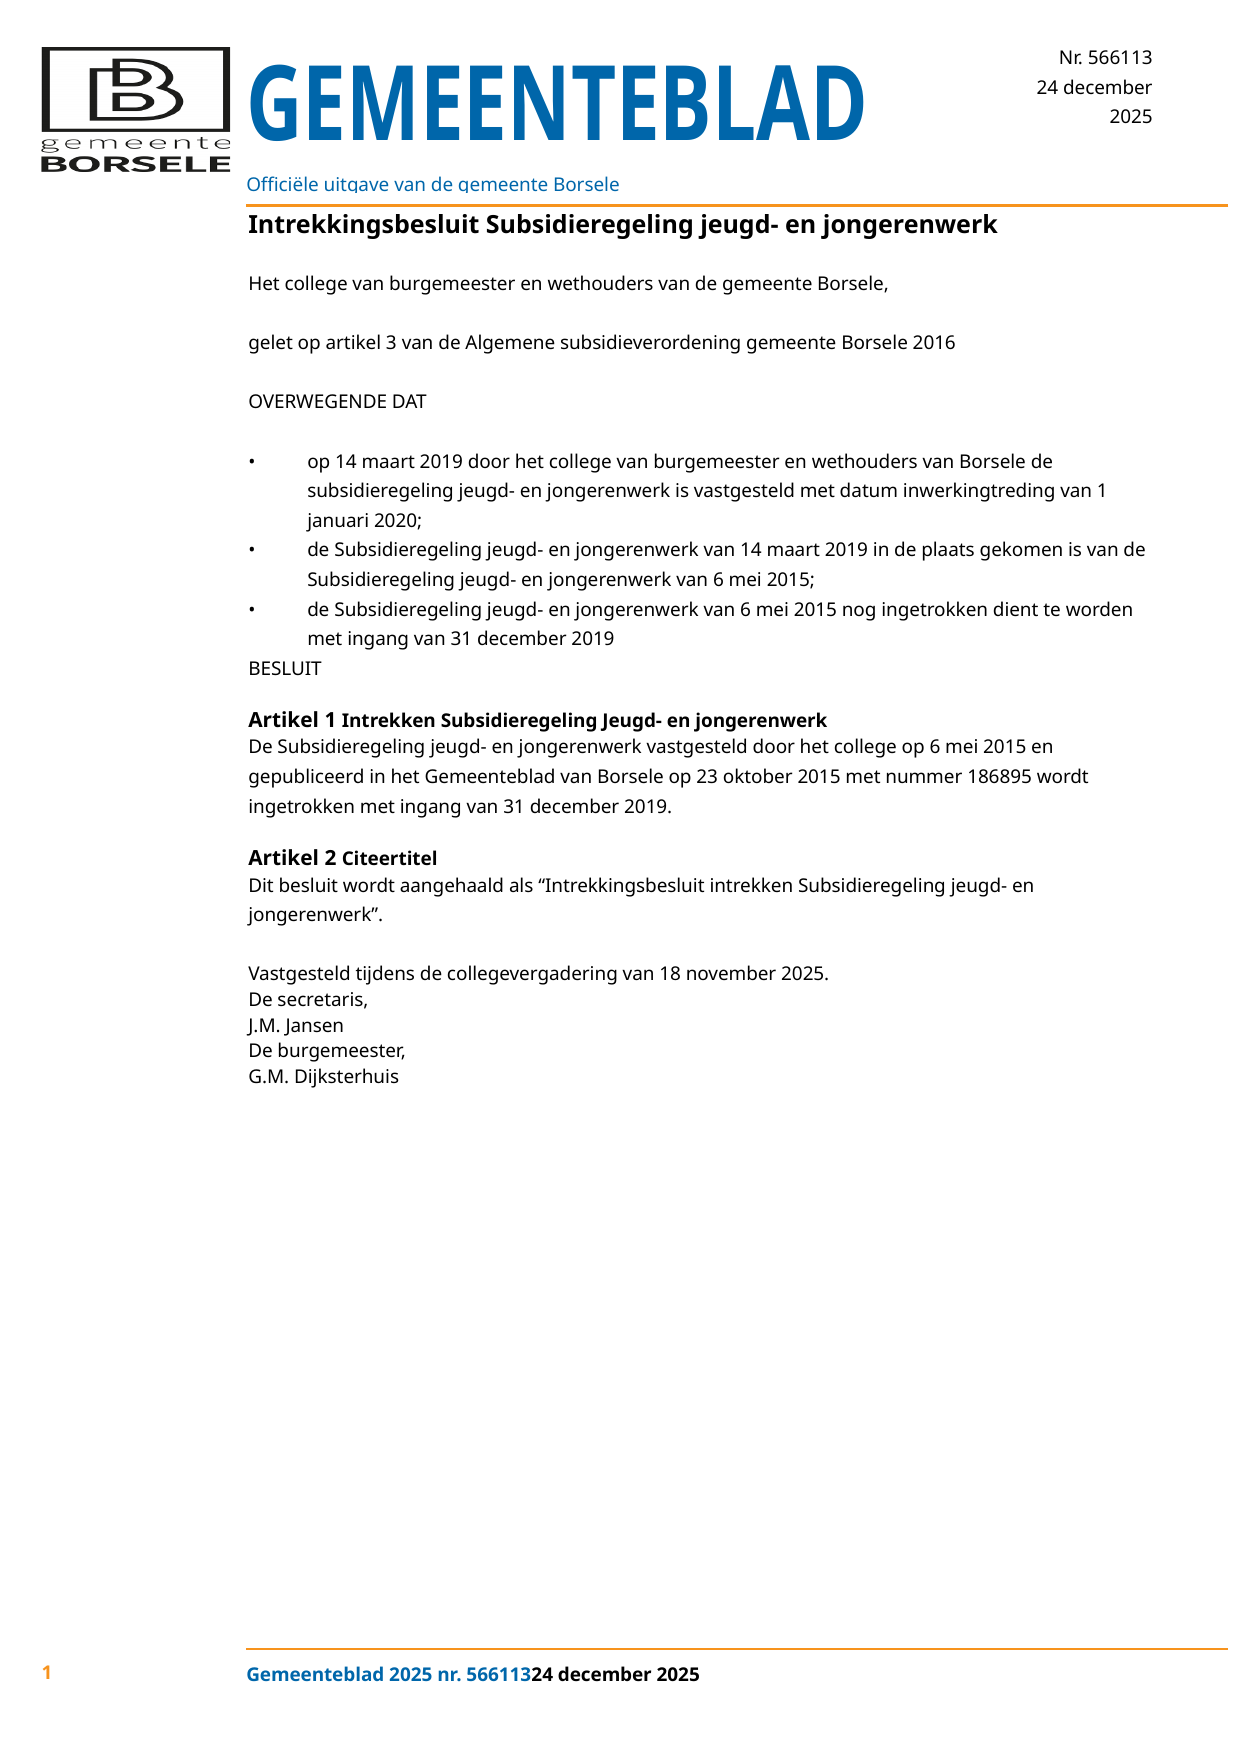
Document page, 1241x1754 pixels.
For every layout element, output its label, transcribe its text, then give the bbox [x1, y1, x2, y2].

text De burgemeester, [248, 1038, 1152, 1063]
text Artikel 1 Intrekken Subsidieregeling Jeugd- en jongerenwerk [248, 705, 1152, 734]
text BESLUIT [248, 655, 1152, 681]
text De Subsidieregeling jeugd- en jongerenwerk vastgesteld door het college op 6 mei 2015 en gepubliceerd in het Gemeenteblad van Borsele op 23 oktober 2015 met nummer 186895 wordt ingetrokken met ingang van 31 december 2019. [248, 734, 1152, 819]
text J.M. Jansen [248, 1012, 1152, 1038]
text Het college van burgemeester en wethouders van de gemeente Borsele, [248, 270, 1152, 296]
text Vastgesteld tijdens de collegevergadering van 18 november 2025. [248, 961, 1152, 986]
text Intrekkingsbesluit Subsidieregeling jeugd- en jongerenwerk [248, 207, 1152, 241]
picture [41, 47, 231, 172]
list de Subsidieregeling jeugd- en jongerenwerk van 6 mei 2015 nog ingetrokken dient te worden met ingang van 31 december 2019 [248, 596, 1152, 651]
text OVERWEGENDE DAT [248, 389, 1152, 414]
list op 14 maart 2019 door het college van burgemeester en wethouders van Borsele de subsidieregeling jeugd- en jongerenwerk is vastgesteld met datum inwerkingtreding van 1 januari 2020; [248, 448, 1152, 533]
text De secretaris, [248, 986, 1152, 1012]
text Dit besluit wordt aangehaald als “Intrekkingsbesluit intrekken Subsidieregeling jeugd- en jongerenwerk”. [248, 872, 1152, 927]
text Artikel 2 Citeertitel [248, 843, 1152, 872]
text gelet op artikel 3 van de Algemene subsidieverordening gemeente Borsele 2016 [248, 329, 1152, 355]
list de Subsidieregeling jeugd- en jongerenwerk van 14 maart 2019 in de plaats gekomen is van de Subsidieregeling jeugd- en jongerenwerk van 6 mei 2015; [248, 537, 1152, 592]
text G.M. Dijksterhuis [248, 1063, 1152, 1089]
